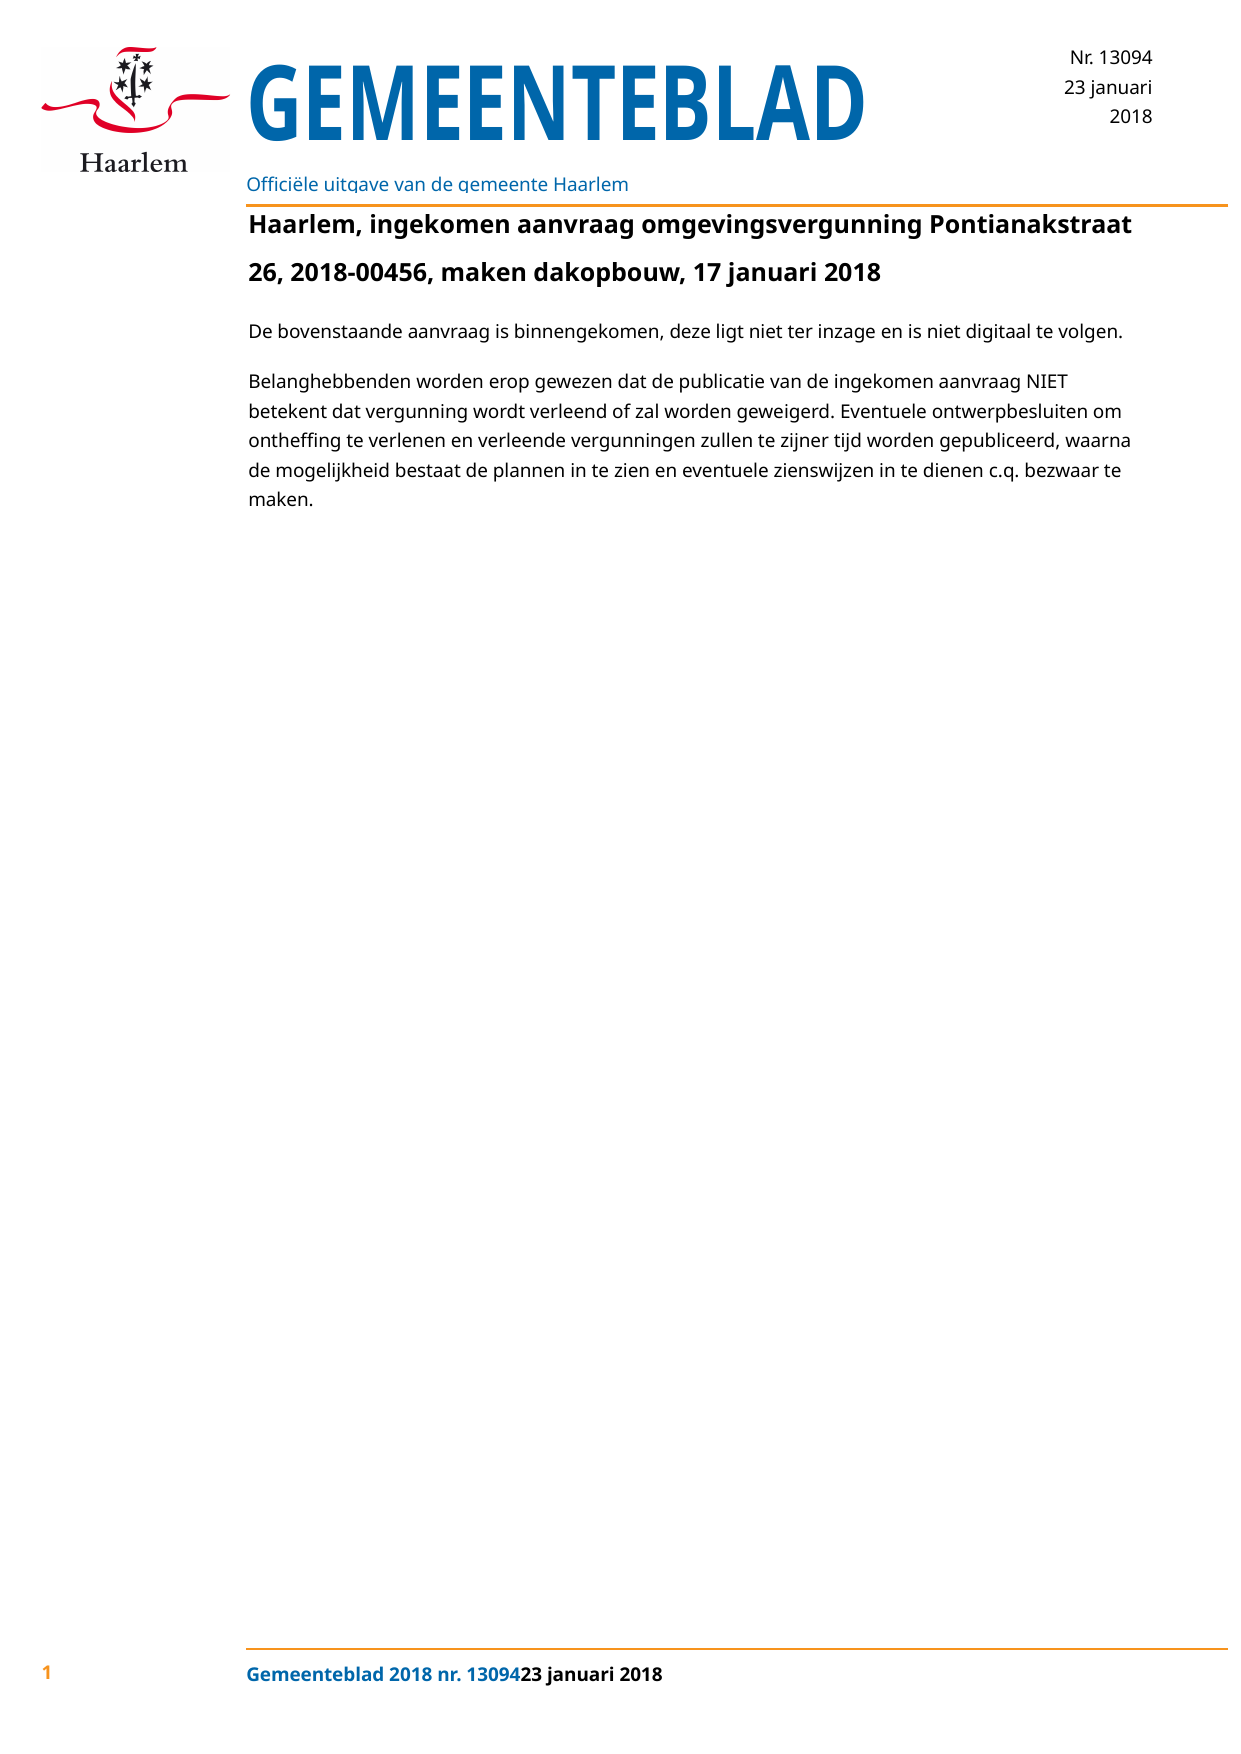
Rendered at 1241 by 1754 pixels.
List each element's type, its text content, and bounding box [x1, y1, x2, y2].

text De bovenstaande aanvraag is binnengekomen, deze ligt niet ter inzage en is niet digitaal te volgen. [248, 318, 1152, 344]
text Belanghebbenden worden erop gewezen dat de publicatie van de ingekomen aanvraag NIET betekent dat vergunning wordt verleend of zal worden geweigerd. Eventuele ontwerpbesluiten om ontheffing te verlenen en verleende vergunningen zullen te zijner tijd worden gepubliceerd, waarna de mogelijkheid bestaat de plannen in te zien en eventuele zienswijzen in te dienen c.q. bezwaar te maken. [248, 368, 1152, 512]
picture [41, 47, 231, 172]
text Haarlem, ingekomen aanvraag omgevingsvergunning Pontianakstraat 26, 2018-00456, maken dakopbouw, 17 januari 2018 [248, 207, 1152, 288]
